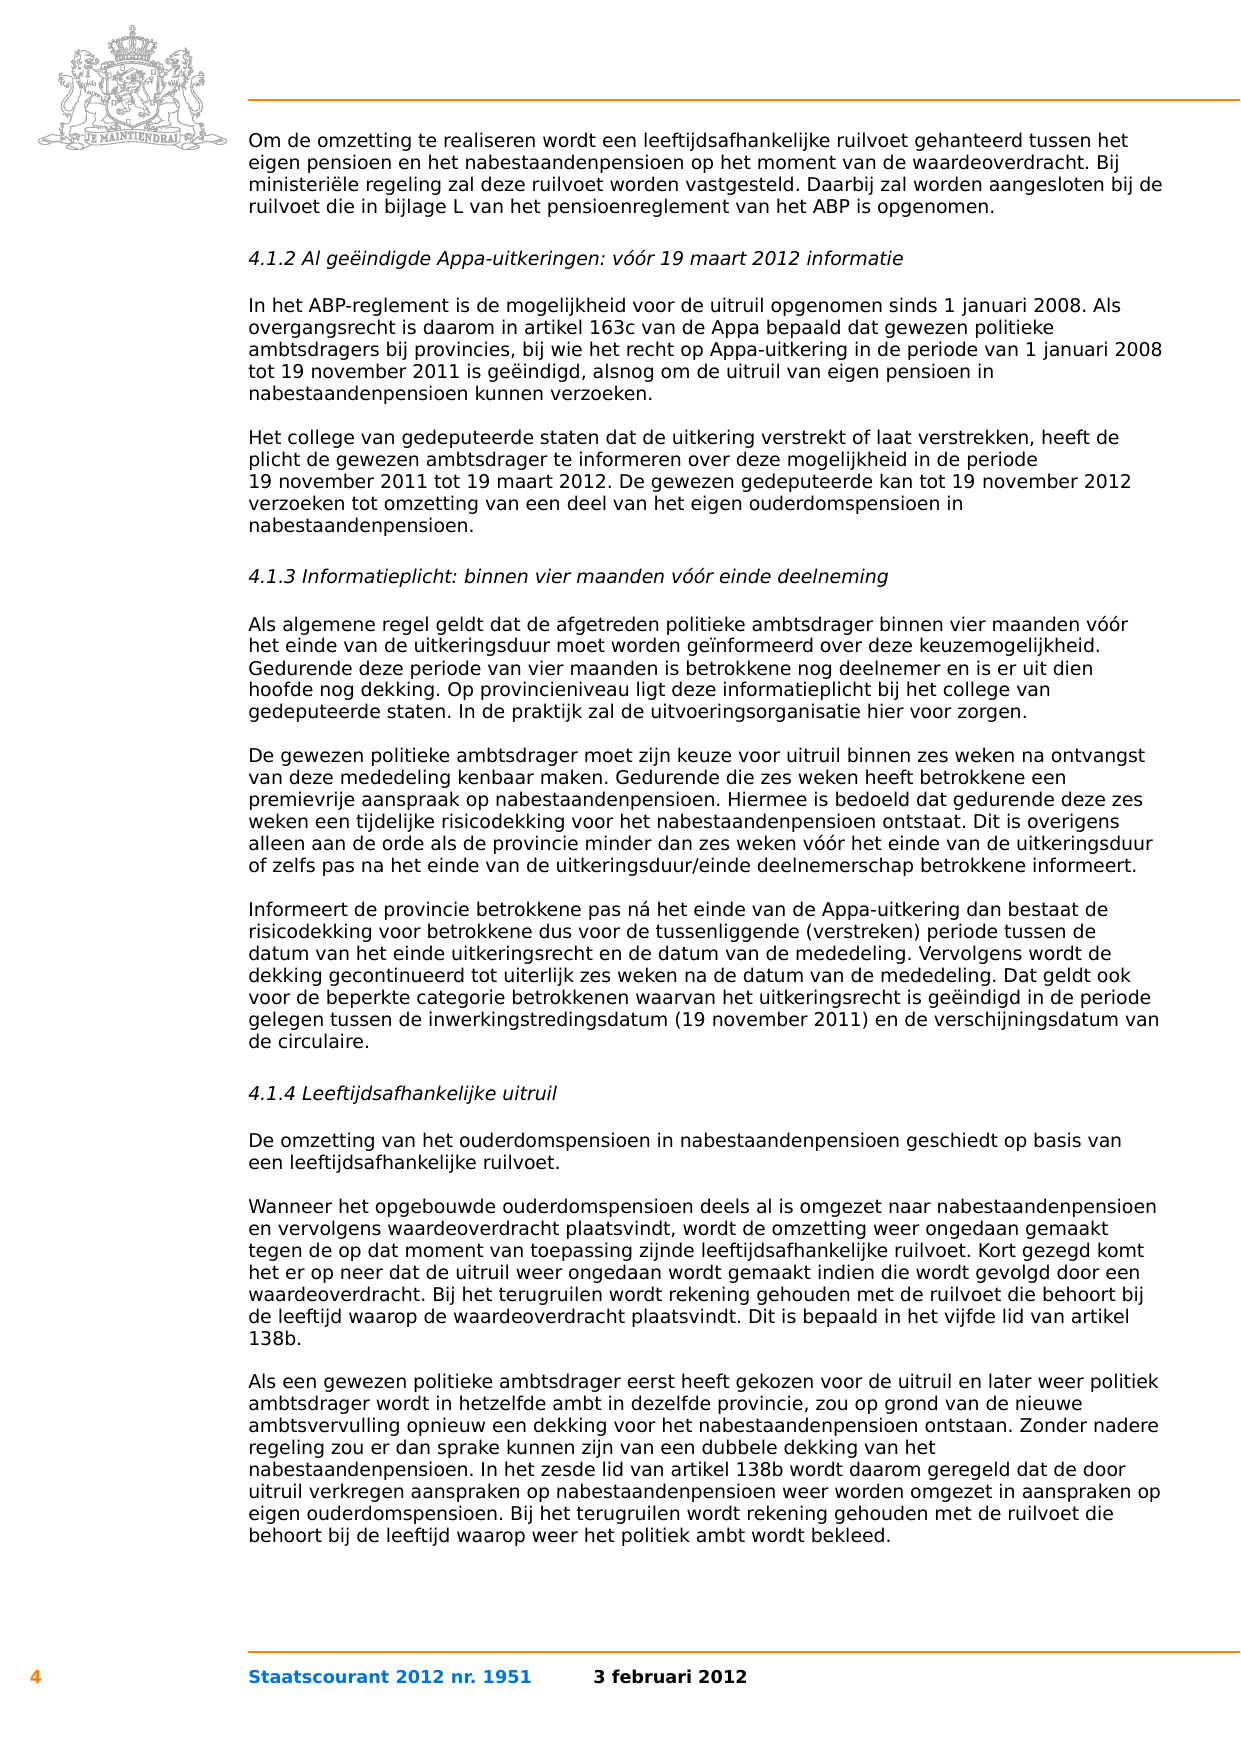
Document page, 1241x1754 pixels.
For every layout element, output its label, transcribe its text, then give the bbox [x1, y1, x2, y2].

text Het college van gedeputeerde staten dat de uitkering verstrekt of laat verstrekken, heeft de plicht de gewezen ambtsdrager te informeren over deze mogelijkheid in de periode 19 november 2011 tot 19 maart 2012. De gewezen gedeputeerde kan tot 19 november 2012 verzoeken tot omzetting van een deel van het eigen ouderdomspensioen in nabestaandenpensioen. [248, 427, 1163, 536]
text In het ABP-reglement is de mogelijkheid voor de uitruil opgenomen sinds 1 januari 2008. Als overgangsrecht is daarom in artikel 163c van de Appa bepaald dat gewezen politieke ambtsdragers bij provincies, bij wie het recht op Appa-uitkering in de periode van 1 januari 2008 tot 19 november 2011 is geëindigd, alsnog om de uitruil van eigen pensioen in nabestaandenpensioen kunnen verzoeken. [248, 295, 1163, 405]
text De gewezen politieke ambtsdrager moet zijn keuze voor uitruil binnen zes weken na ontvangst van deze mededeling kenbaar maken. Gedurende die zes weken heeft betrokkene een premievrije aanspraak op nabestaandenpensioen. Hiermee is bedoeld dat gedurende deze zes weken een tijdelijke risicodekking voor het nabestaandenpensioen ontstaat. Dit is overigens alleen aan de orde als de provincie minder dan zes weken vóór het einde van de uitkeringsduur of zelfs pas na het einde van de uitkeringsduur/einde deelnemerschap betrokkene informeert. [248, 745, 1163, 877]
subtitle 4.1.4 Leeftijdsafhankelijke uitruil [248, 1083, 1163, 1105]
subtitle 4.1.2 Al geëindigde Appa-uitkeringen: vóór 19 maart 2012 informatie [248, 248, 1163, 270]
text De omzetting van het ouderdomspensioen in nabestaandenpensioen geschiedt op basis van een leeftijdsafhankelijke ruilvoet. [248, 1130, 1163, 1174]
text Als een gewezen politieke ambtsdrager eerst heeft gekozen voor de uitruil en later weer politiek ambtsdrager wordt in hetzelfde ambt in dezelfde provincie, zou op grond van de nieuwe ambtsvervulling opnieuw een dekking voor het nabestaandenpensioen ontstaan. Zonder nadere regeling zou er dan sprake kunnen zijn van een dubbele dekking van het nabestaandenpensioen. In het zesde lid van artikel 138b wordt daarom geregeld dat de door uitruil verkregen aanspraken op nabestaandenpensioen weer worden omgezet in aanspraken op eigen ouderdomspensioen. Bij het terugruilen wordt rekening gehouden met de ruilvoet die behoort bij de leeftijd waarop weer het politiek ambt wordt bekleed. [248, 1371, 1163, 1547]
subtitle 4.1.3 Informatieplicht: binnen vier maanden vóór einde deelneming [248, 566, 1163, 588]
text Wanneer het opgebouwde ouderdomspensioen deels al is omgezet naar nabestaandenpensioen en vervolgens waardeoverdracht plaatsvindt, wordt de omzetting weer ongedaan gemaakt tegen de op dat moment van toepassing zijnde leeftijdsafhankelijke ruilvoet. Kort gezegd komt het er op neer dat de uitruil weer ongedaan wordt gemaakt indien die wordt gevolgd door een waardeoverdracht. Bij het terugruilen wordt rekening gehouden met de ruilvoet die behoort bij de leeftijd waarop de waardeoverdracht plaatsvindt. Dit is bepaald in het vijfde lid van artikel 138b. [248, 1196, 1163, 1349]
picture [38, 25, 227, 150]
text Om de omzetting te realiseren wordt een leeftijdsafhankelijke ruilvoet gehanteerd tussen het eigen pensioen en het nabestaandenpensioen op het moment van de waardeoverdracht. Bij ministeriële regeling zal deze ruilvoet worden vastgesteld. Daarbij zal worden aangesloten bij de ruilvoet die in bijlage L van het pensioenreglement van het ABP is opgenomen. [248, 130, 1163, 218]
text Als algemene regel geldt dat de afgetreden politieke ambtsdrager binnen vier maanden vóór het einde van de uitkeringsduur moet worden geïnformeerd over deze keuzemogelijkheid. Gedurende deze periode van vier maanden is betrokkene nog deelnemer en is er uit dien hoofde nog dekking. Op provincieniveau ligt deze informatieplicht bij het college van gedeputeerde staten. In de praktijk zal de uitvoeringsorganisatie hier voor zorgen. [248, 613, 1163, 723]
text Informeert de provincie betrokkene pas ná het einde van de Appa-uitkering dan bestaat de risicodekking voor betrokkene dus voor de tussenliggende (verstreken) periode tussen de datum van het einde uitkeringsrecht en de datum van de mededeling. Vervolgens wordt de dekking gecontinueerd tot uiterlijk zes weken na de datum van de mededeling. Dat geldt ook voor de beperkte categorie betrokkenen waarvan het uitkeringsrecht is geëindigd in de periode gelegen tussen de inwerkingstredingsdatum (19 november 2011) en de verschijningsdatum van de circulaire. [248, 899, 1163, 1053]
